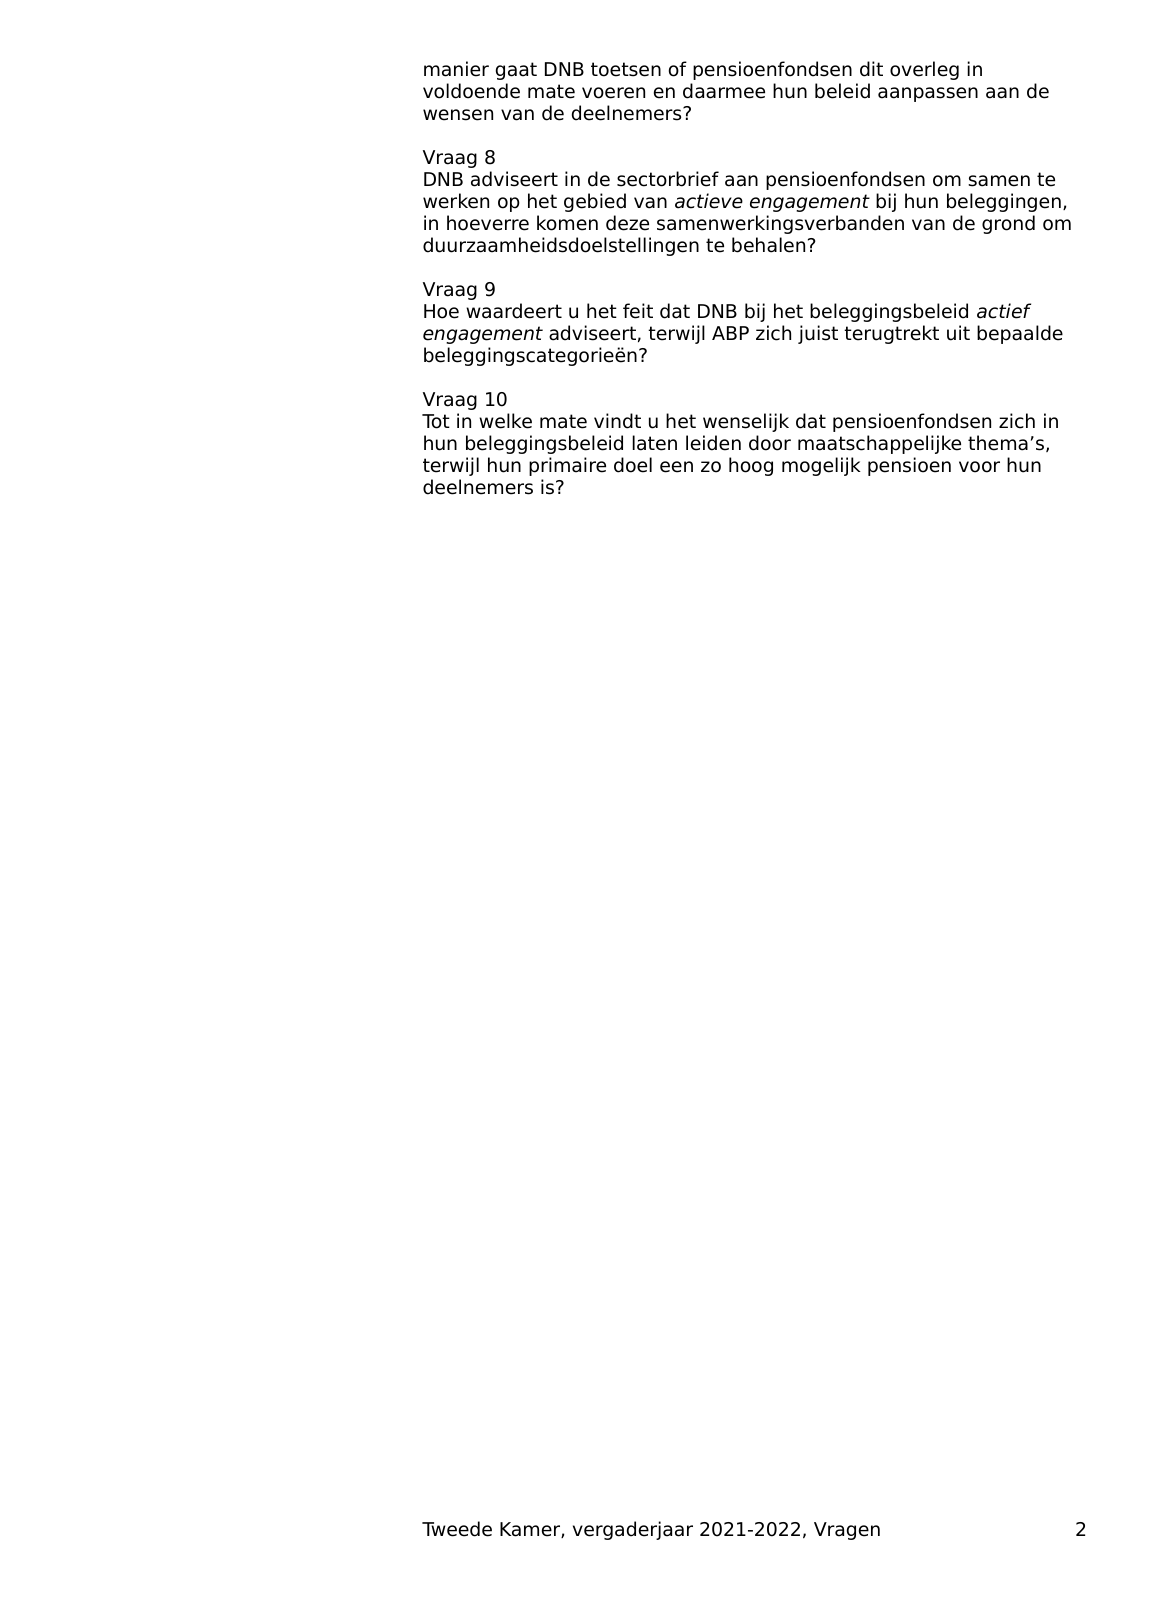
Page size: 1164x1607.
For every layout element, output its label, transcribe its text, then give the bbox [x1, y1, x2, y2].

text Tot in welke mate vindt u het wenselijk dat pensioenfondsen zich in hun beleggingsbeleid laten leiden door maatschappelijke thema’s, terwijl hun primaire doel een zo hoog mogelijk pensioen voor hun deelnemers is? [422, 411, 1087, 499]
text manier gaat DNB toetsen of pensioenfondsen dit overleg in voldoende mate voeren en daarmee hun beleid aanpassen aan de wensen van de deelnemers? [422, 59, 1087, 125]
text Hoe waardeert u het feit dat DNB bij het beleggingsbeleid actief engagement adviseert, terwijl ABP zich juist terugtrekt uit bepaalde beleggingscategorieën? [422, 301, 1087, 367]
text Vraag 8 [422, 147, 1087, 169]
text DNB adviseert in de sectorbrief aan pensioenfondsen om samen te werken op het gebied van actieve engagement bij hun beleggingen, in hoeverre komen deze samenwerkingsverbanden van de grond om duurzaamheidsdoelstellingen te behalen? [422, 169, 1087, 257]
text Vraag 9 [422, 279, 1087, 301]
text Vraag 10 [422, 389, 1087, 411]
